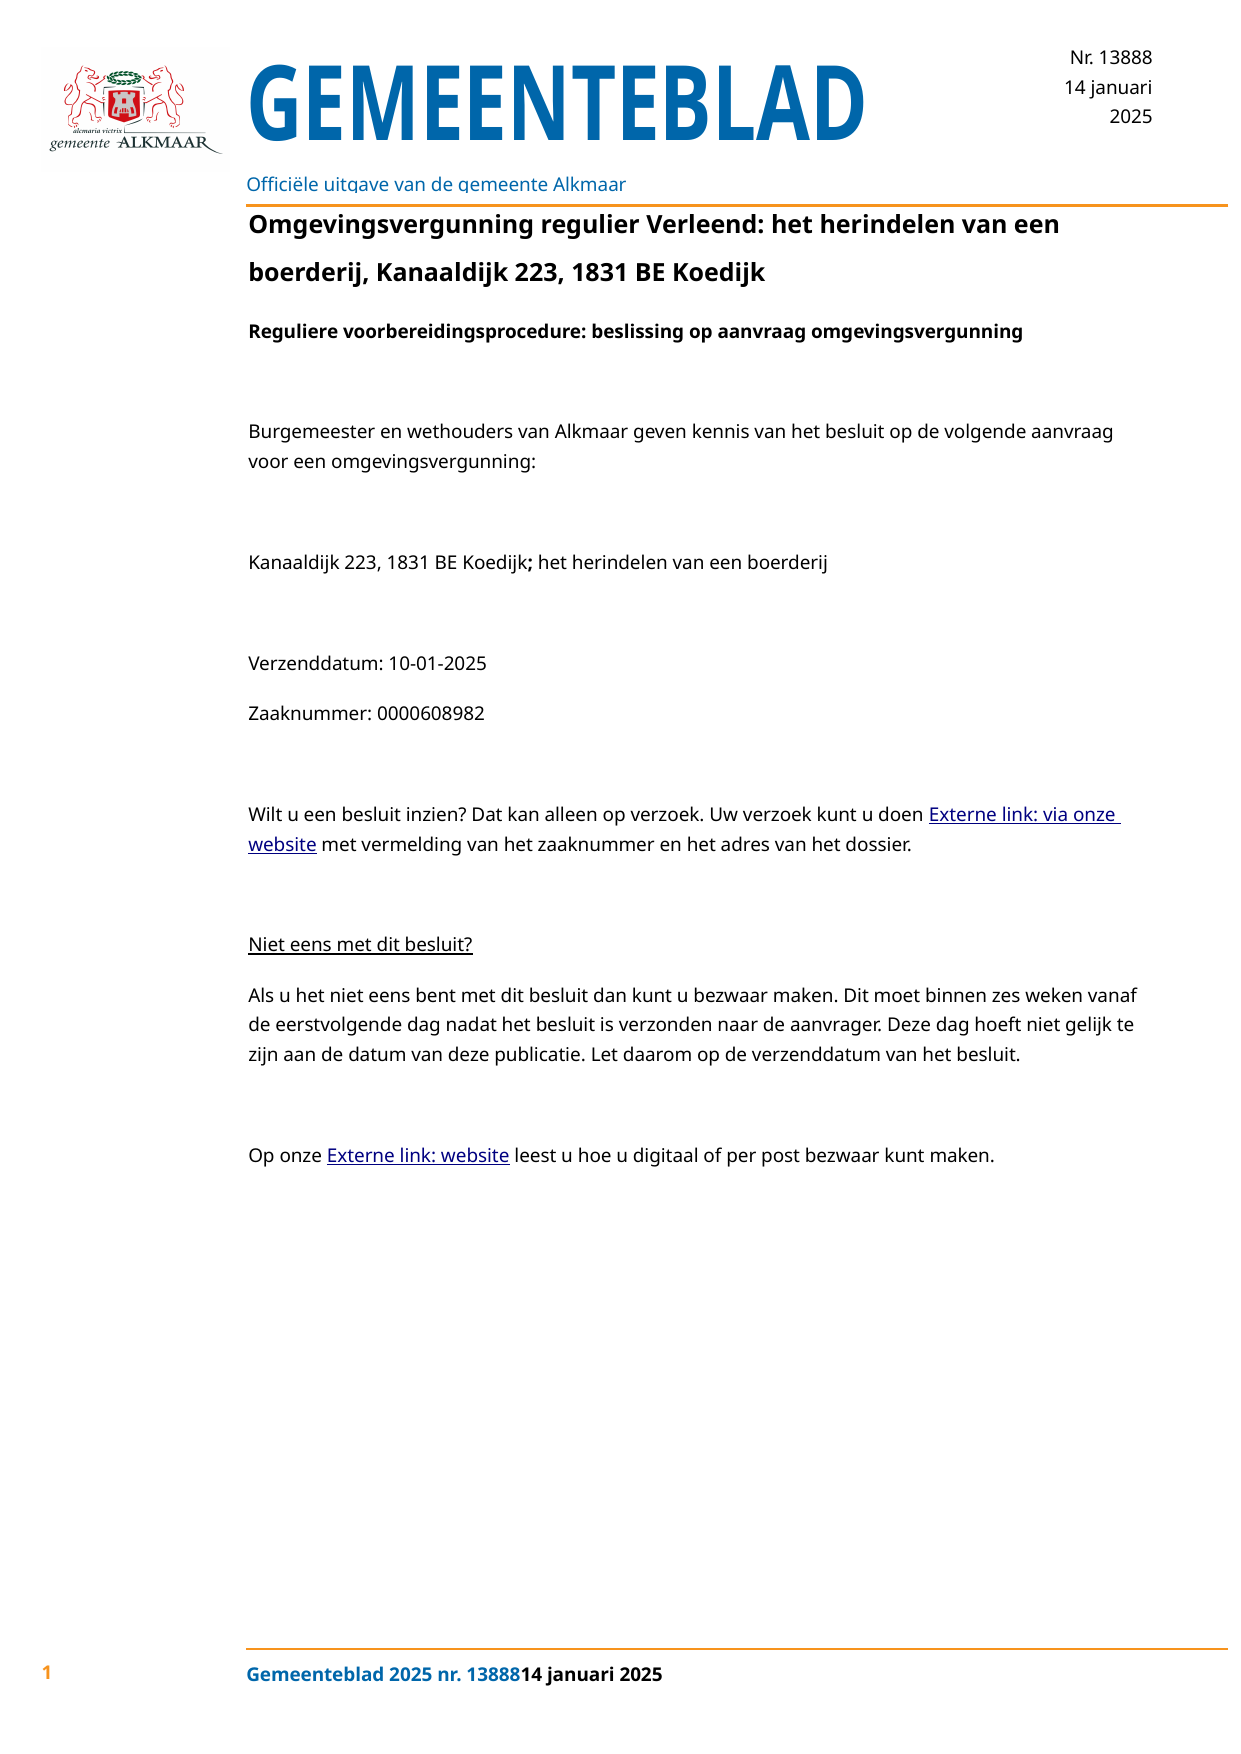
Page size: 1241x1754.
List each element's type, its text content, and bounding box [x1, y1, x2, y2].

text Zaaknummer: 0000608982 [248, 700, 1152, 726]
text Burgemeester en wethouders van Alkmaar geven kennis van het besluit op de volgende aanvraag voor een omgevingsvergunning: [248, 419, 1152, 474]
text Wilt u een besluit inzien? Dat kan alleen op verzoek. Uw verzoek kunt u doen Externe link: via onze website met vermelding van het zaaknummer en het adres van het dossier. [248, 801, 1152, 857]
text Verzenddatum: 10-01-2025 [248, 650, 1152, 676]
text Als u het niet eens bent met dit besluit dan kunt u bezwaar maken. Dit moet binnen zes weken vanaf de eerstvolgende dag nadat het besluit is verzonden naar de aanvrager. Deze dag hoeft niet gelijk te zijn aan de datum van deze publicatie. Let daarom op de verzenddatum van het besluit. [248, 982, 1152, 1067]
text Op onze Externe link: website leest u hoe u digitaal of per post bezwaar kunt maken. [248, 1142, 1152, 1168]
text Kanaaldijk 223, 1831 BE Koedijk; het herindelen van een boerderij [248, 549, 1152, 575]
text Niet eens met dit besluit? [248, 932, 1152, 957]
picture [41, 47, 231, 172]
text Reguliere voorbereidingsprocedure: beslissing op aanvraag omgevingsvergunning [248, 318, 1152, 344]
text Omgevingsvergunning regulier Verleend: het herindelen van een boerderij, Kanaaldijk 223, 1831 BE Koedijk [248, 207, 1152, 288]
